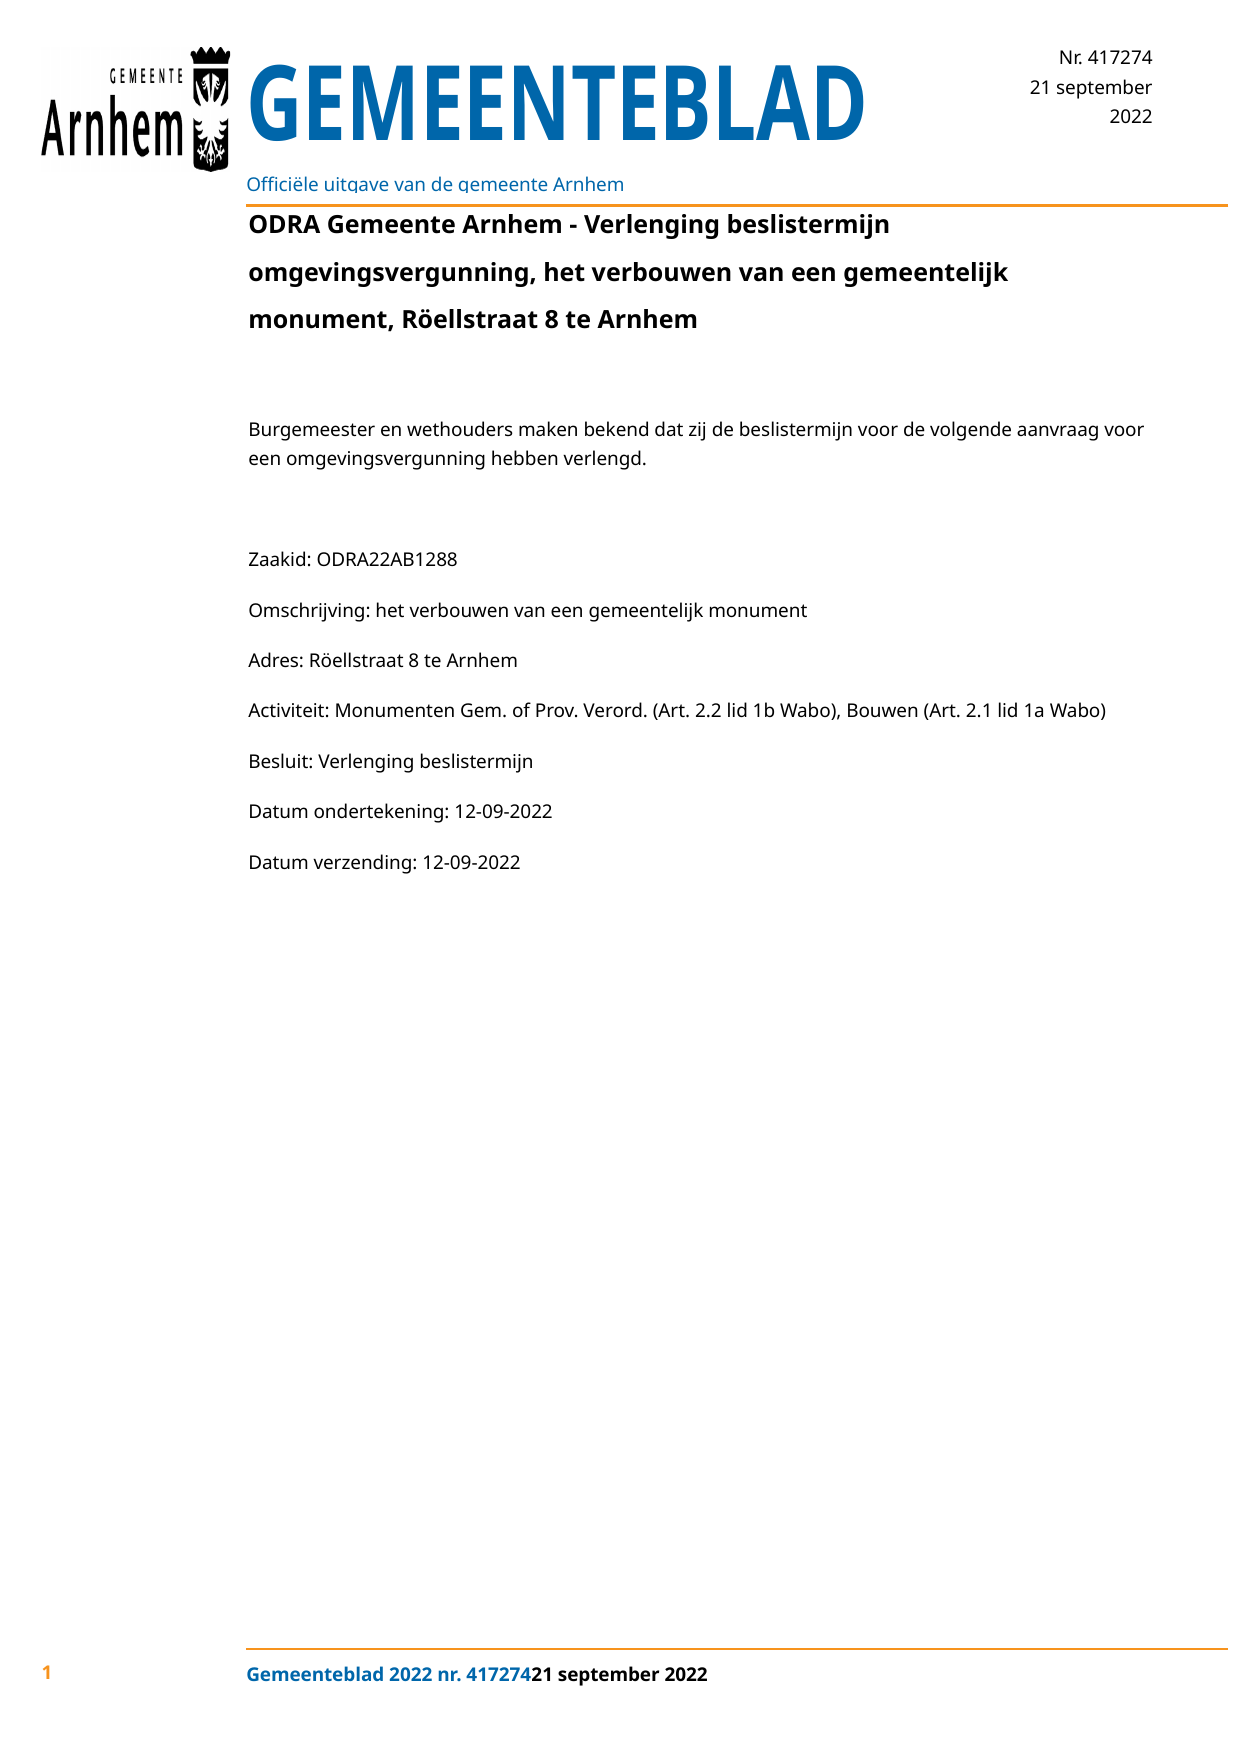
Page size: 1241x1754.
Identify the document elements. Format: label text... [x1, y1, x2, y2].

picture [41, 47, 231, 172]
text Besluit: Verlenging beslistermijn [248, 748, 1152, 774]
text Adres: Röellstraat 8 te Arnhem [248, 647, 1152, 673]
text Burgemeester en wethouders maken bekend dat zij de beslistermijn voor de volgende aanvraag voor een omgevingsvergunning hebben verlengd. [248, 416, 1152, 471]
text Omschrijving: het verbouwen van een gemeentelijk monument [248, 597, 1152, 622]
text Datum ondertekening: 12-09-2022 [248, 798, 1152, 824]
text ODRA Gemeente Arnhem - Verlenging beslistermijn omgevingsvergunning, het verbouwen van een gemeentelijk monument, Röellstraat 8 te Arnhem [248, 207, 1152, 336]
text Activiteit: Monumenten Gem. of Prov. Verord. (Art. 2.2 lid 1b Wabo), Bouwen (Art. 2.1 lid 1a Wabo) [248, 698, 1152, 723]
text Zaakid: ODRA22AB1288 [248, 546, 1152, 572]
text Datum verzending: 12-09-2022 [248, 849, 1152, 874]
